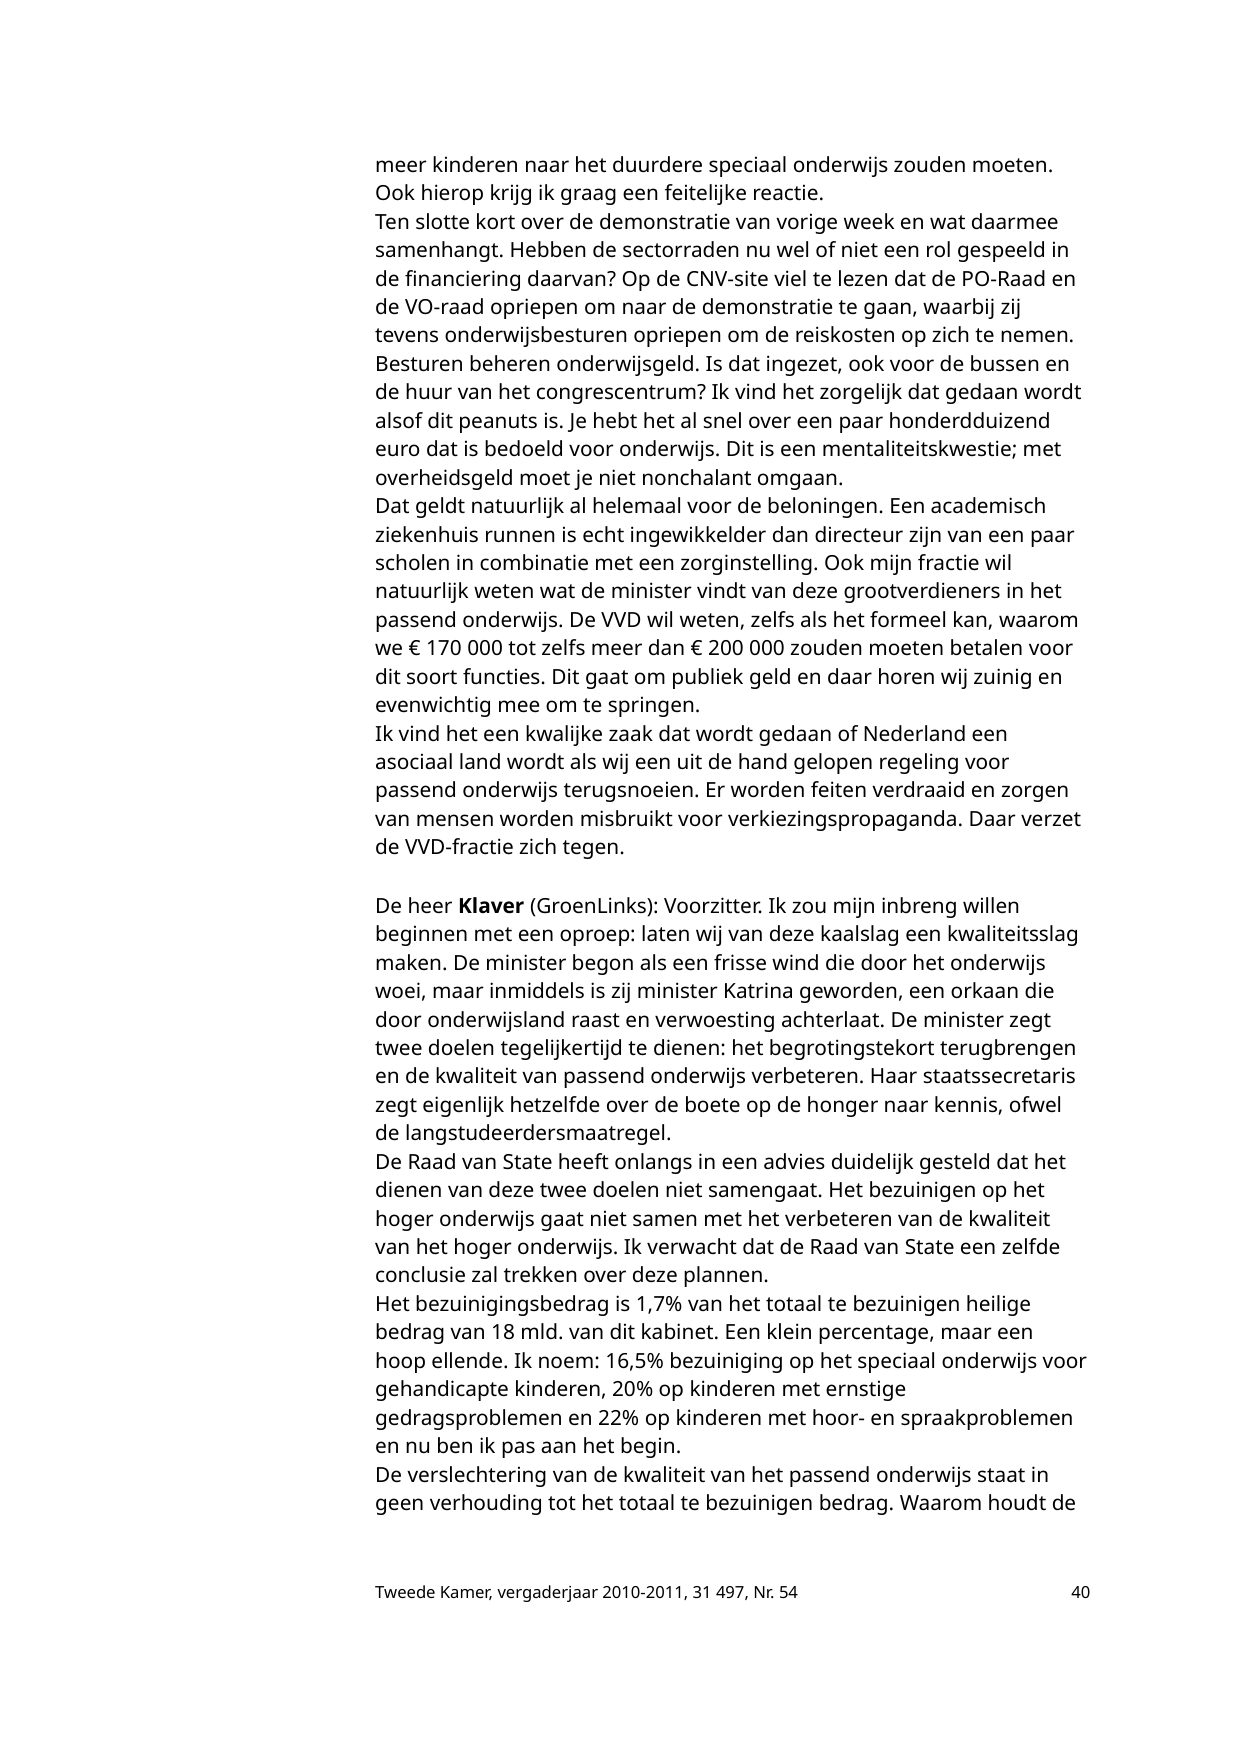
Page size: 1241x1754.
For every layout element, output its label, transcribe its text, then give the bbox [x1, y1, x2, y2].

text Het bezuinigingsbedrag is 1,7% van het totaal te bezuinigen heilige bedrag van 18 mld. van dit kabinet. Een klein percentage, maar een hoop ellende. Ik noem: 16,5% bezuiniging op het speciaal onderwijs voor gehandicapte kinderen, 20% op kinderen met ernstige gedragsproblemen en 22% op kinderen met hoor- en spraakproblemen en nu ben ik pas aan het begin. [375, 1289, 1090, 1460]
text Dat geldt natuurlijk al helemaal voor de beloningen. Een academisch ziekenhuis runnen is echt ingewikkelder dan directeur zijn van een paar scholen in combinatie met een zorginstelling. Ook mijn fractie wil natuurlijk weten wat de minister vindt van deze grootverdieners in het passend onderwijs. De VVD wil weten, zelfs als het formeel kan, waarom we € 170 000 tot zelfs meer dan € 200 000 zouden moeten betalen voor dit soort functies. Dit gaat om publiek geld en daar horen wij zuinig en evenwichtig mee om te springen. [375, 491, 1090, 719]
text De heer Klaver (GroenLinks): Voorzitter. Ik zou mijn inbreng willen beginnen met een oproep: laten wij van deze kaalslag een kwaliteitsslag maken. De minister begon als een frisse wind die door het onderwijs woei, maar inmiddels is zij minister Katrina geworden, een orkaan die door onderwijsland raast en verwoesting achterlaat. De minister zegt twee doelen tegelijkertijd te dienen: het begrotingstekort terugbrengen en de kwaliteit van passend onderwijs verbeteren. Haar staatssecretaris zegt eigenlijk hetzelfde over de boete op de honger naar kennis, ofwel de langstudeerdersmaatregel. [375, 891, 1090, 1147]
text De Raad van State heeft onlangs in een advies duidelijk gesteld dat het dienen van deze twee doelen niet samengaat. Het bezuinigen op het hoger onderwijs gaat niet samen met het verbeteren van de kwaliteit van het hoger onderwijs. Ik verwacht dat de Raad van State een zelfde conclusie zal trekken over deze plannen. [375, 1147, 1090, 1289]
text Ten slotte kort over de demonstratie van vorige week en wat daarmee samenhangt. Hebben de sectorraden nu wel of niet een rol gespeeld in de financiering daarvan? Op de CNV-site viel te lezen dat de PO-Raad en de VO-raad opriepen om naar de demonstratie te gaan, waarbij zij tevens onderwijsbesturen opriepen om de reiskosten op zich te nemen. Besturen beheren onderwijsgeld. Is dat ingezet, ook voor de bussen en de huur van het congrescentrum? Ik vind het zorgelijk dat gedaan wordt alsof dit peanuts is. Je hebt het al snel over een paar honderdduizend euro dat is bedoeld voor onderwijs. Dit is een mentaliteitskwestie; met overheidsgeld moet je niet nonchalant omgaan. [375, 207, 1090, 491]
text meer kinderen naar het duurdere speciaal onderwijs zouden moeten. Ook hierop krijg ik graag een feitelijke reactie. [375, 150, 1090, 207]
text Ik vind het een kwalijke zaak dat wordt gedaan of Nederland een asociaal land wordt als wij een uit de hand gelopen regeling voor passend onderwijs terugsnoeien. Er worden feiten verdraaid en zorgen van mensen worden misbruikt voor verkiezingspropaganda. Daar verzet de VVD-fractie zich tegen. [375, 719, 1090, 861]
text De verslechtering van de kwaliteit van het passend onderwijs staat in geen verhouding tot het totaal te bezuinigen bedrag. Waarom houdt de [375, 1460, 1090, 1517]
